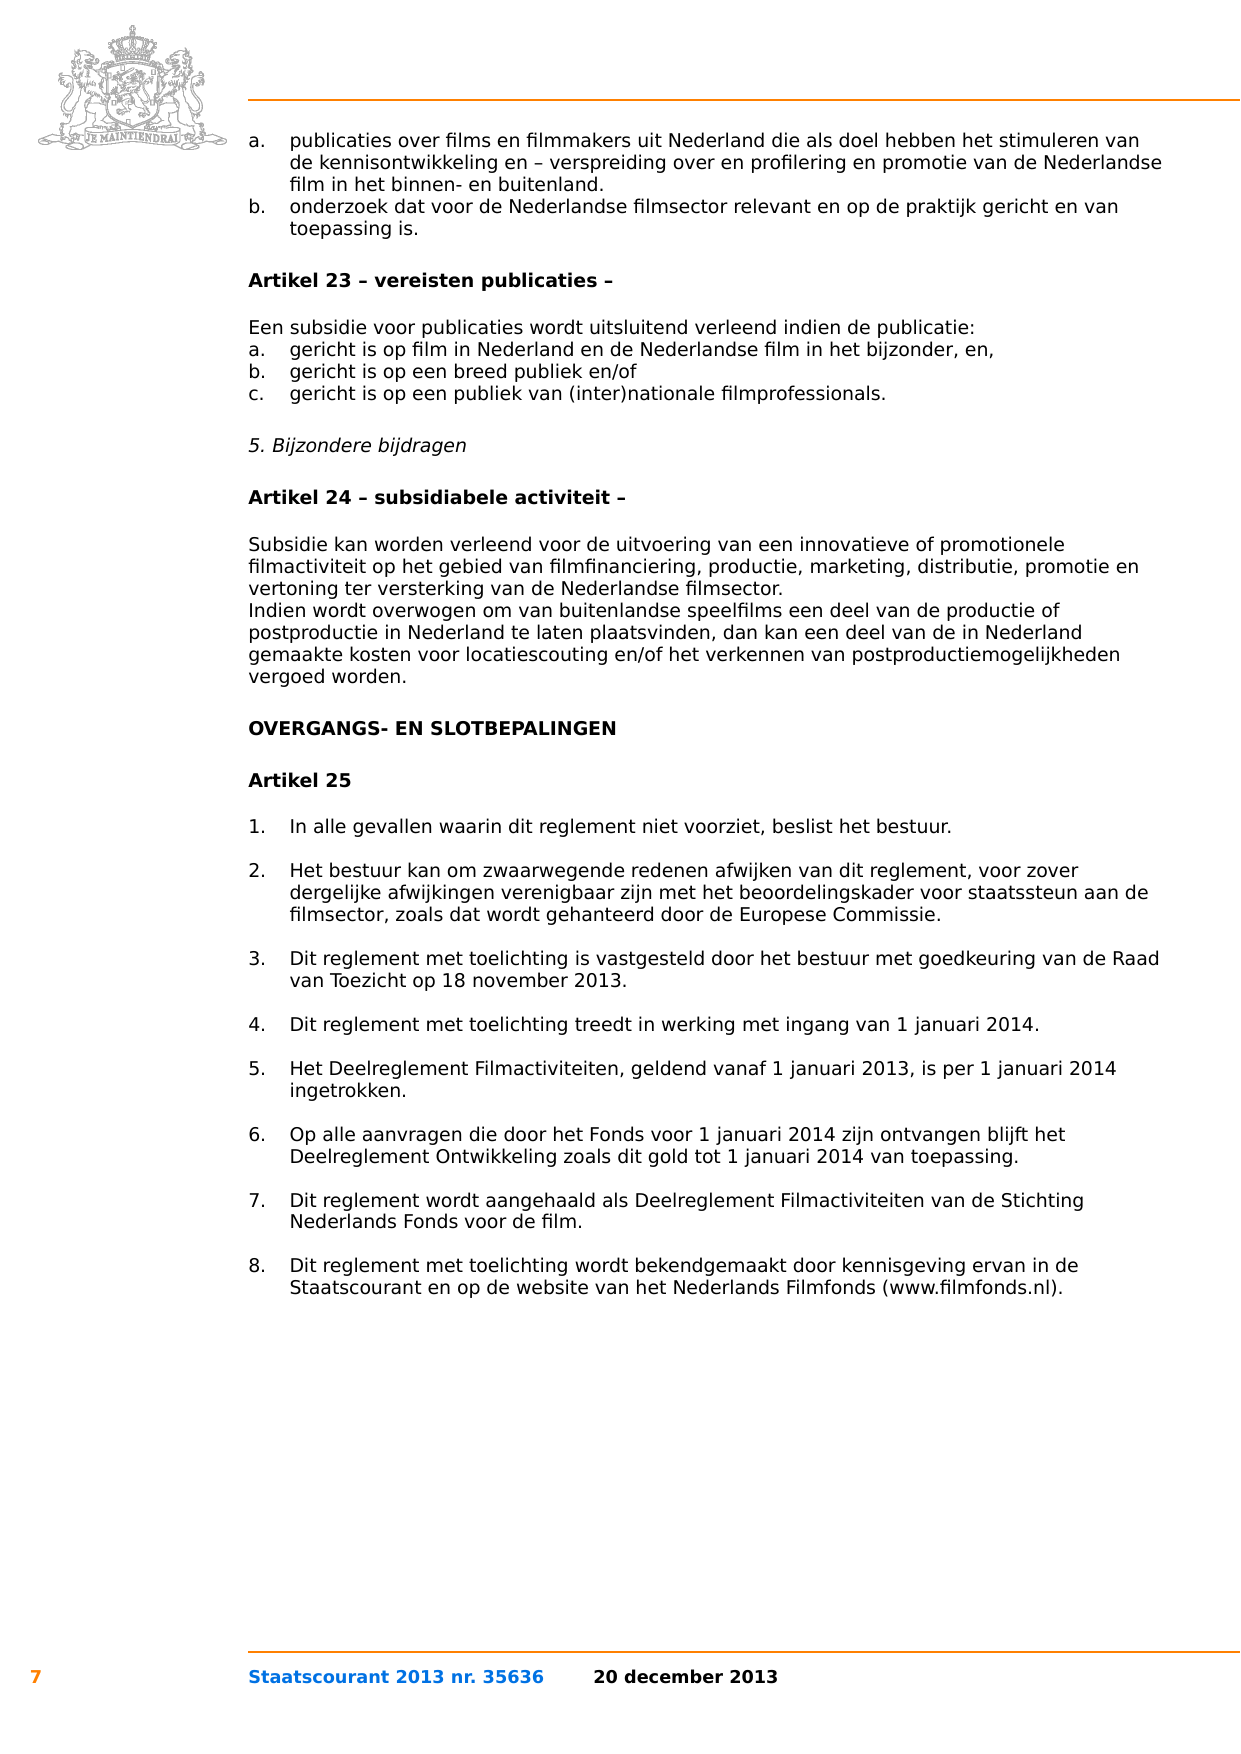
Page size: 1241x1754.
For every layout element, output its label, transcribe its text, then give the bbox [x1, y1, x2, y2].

subtitle Artikel 25 [248, 769, 1163, 791]
picture [38, 25, 227, 150]
text Een subsidie voor publicaties wordt uitsluitend verleend indien de publicatie: [248, 317, 1163, 339]
text 8. Dit reglement met toelichting wordt bekendgemaakt door kennisgeving ervan in de Staatscourant en op de website van het Nederlands Filmfonds (www.filmfonds.nl). [248, 1255, 1163, 1299]
text a. gericht is op film in Nederland en de Nederlandse film in het bijzonder, en, [248, 339, 1163, 361]
subtitle 5. Bijzondere bijdragen [248, 435, 1163, 457]
text 3. Dit reglement met toelichting is vastgesteld door het bestuur met goedkeuring van de Raad van Toezicht op 18 november 2013. [248, 948, 1163, 992]
text b. onderzoek dat voor de Nederlandse filmsector relevant en op de praktijk gericht en van toepassing is. [248, 196, 1163, 240]
text 4. Dit reglement met toelichting treedt in werking met ingang van 1 januari 2014. [248, 1014, 1163, 1036]
text a. publicaties over films en filmmakers uit Nederland die als doel hebben het stimuleren van de kennisontwikkeling en – verspreiding over en profilering en promotie van de Nederlandse film in het binnen- en buitenland. [248, 130, 1163, 196]
subtitle Artikel 23 – vereisten publicaties – [248, 270, 1163, 292]
subtitle OVERGANGS- EN SLOTBEPALINGEN [248, 717, 1163, 739]
text b. gericht is op een breed publiek en/of [248, 361, 1163, 383]
text 5. Het Deelreglement Filmactiviteiten, geldend vanaf 1 januari 2013, is per 1 januari 2014 ingetrokken. [248, 1058, 1163, 1102]
subtitle Artikel 24 – subsidiabele activiteit – [248, 487, 1163, 509]
text 7. Dit reglement wordt aangehaald als Deelreglement Filmactiviteiten van de Stichting Nederlands Fonds voor de film. [248, 1189, 1163, 1233]
text 6. Op alle aanvragen die door het Fonds voor 1 januari 2014 zijn ontvangen blijft het Deelreglement Ontwikkeling zoals dit gold tot 1 januari 2014 van toepassing. [248, 1124, 1163, 1168]
text c. gericht is op een publiek van (inter)nationale filmprofessionals. [248, 383, 1163, 405]
text Subsidie kan worden verleend voor de uitvoering van een innovatieve of promotionele filmactiviteit op het gebied van filmfinanciering, productie, marketing, distributie, promotie en vertoning ter versterking van de Nederlandse filmsector. [248, 534, 1163, 599]
text 1. In alle gevallen waarin dit reglement niet voorziet, beslist het bestuur. [248, 816, 1163, 838]
text Indien wordt overwogen om van buitenlandse speelfilms een deel van de productie of postproductie in Nederland te laten plaatsvinden, dan kan een deel van de in Nederland gemaakte kosten voor locatiescouting en/of het verkennen van postproductiemogelijkheden vergoed worden. [248, 599, 1163, 687]
text 2. Het bestuur kan om zwaarwegende redenen afwijken van dit reglement, voor zover dergelijke afwijkingen verenigbaar zijn met het beoordelingskader voor staatssteun aan de filmsector, zoals dat wordt gehanteerd door de Europese Commissie. [248, 860, 1163, 926]
